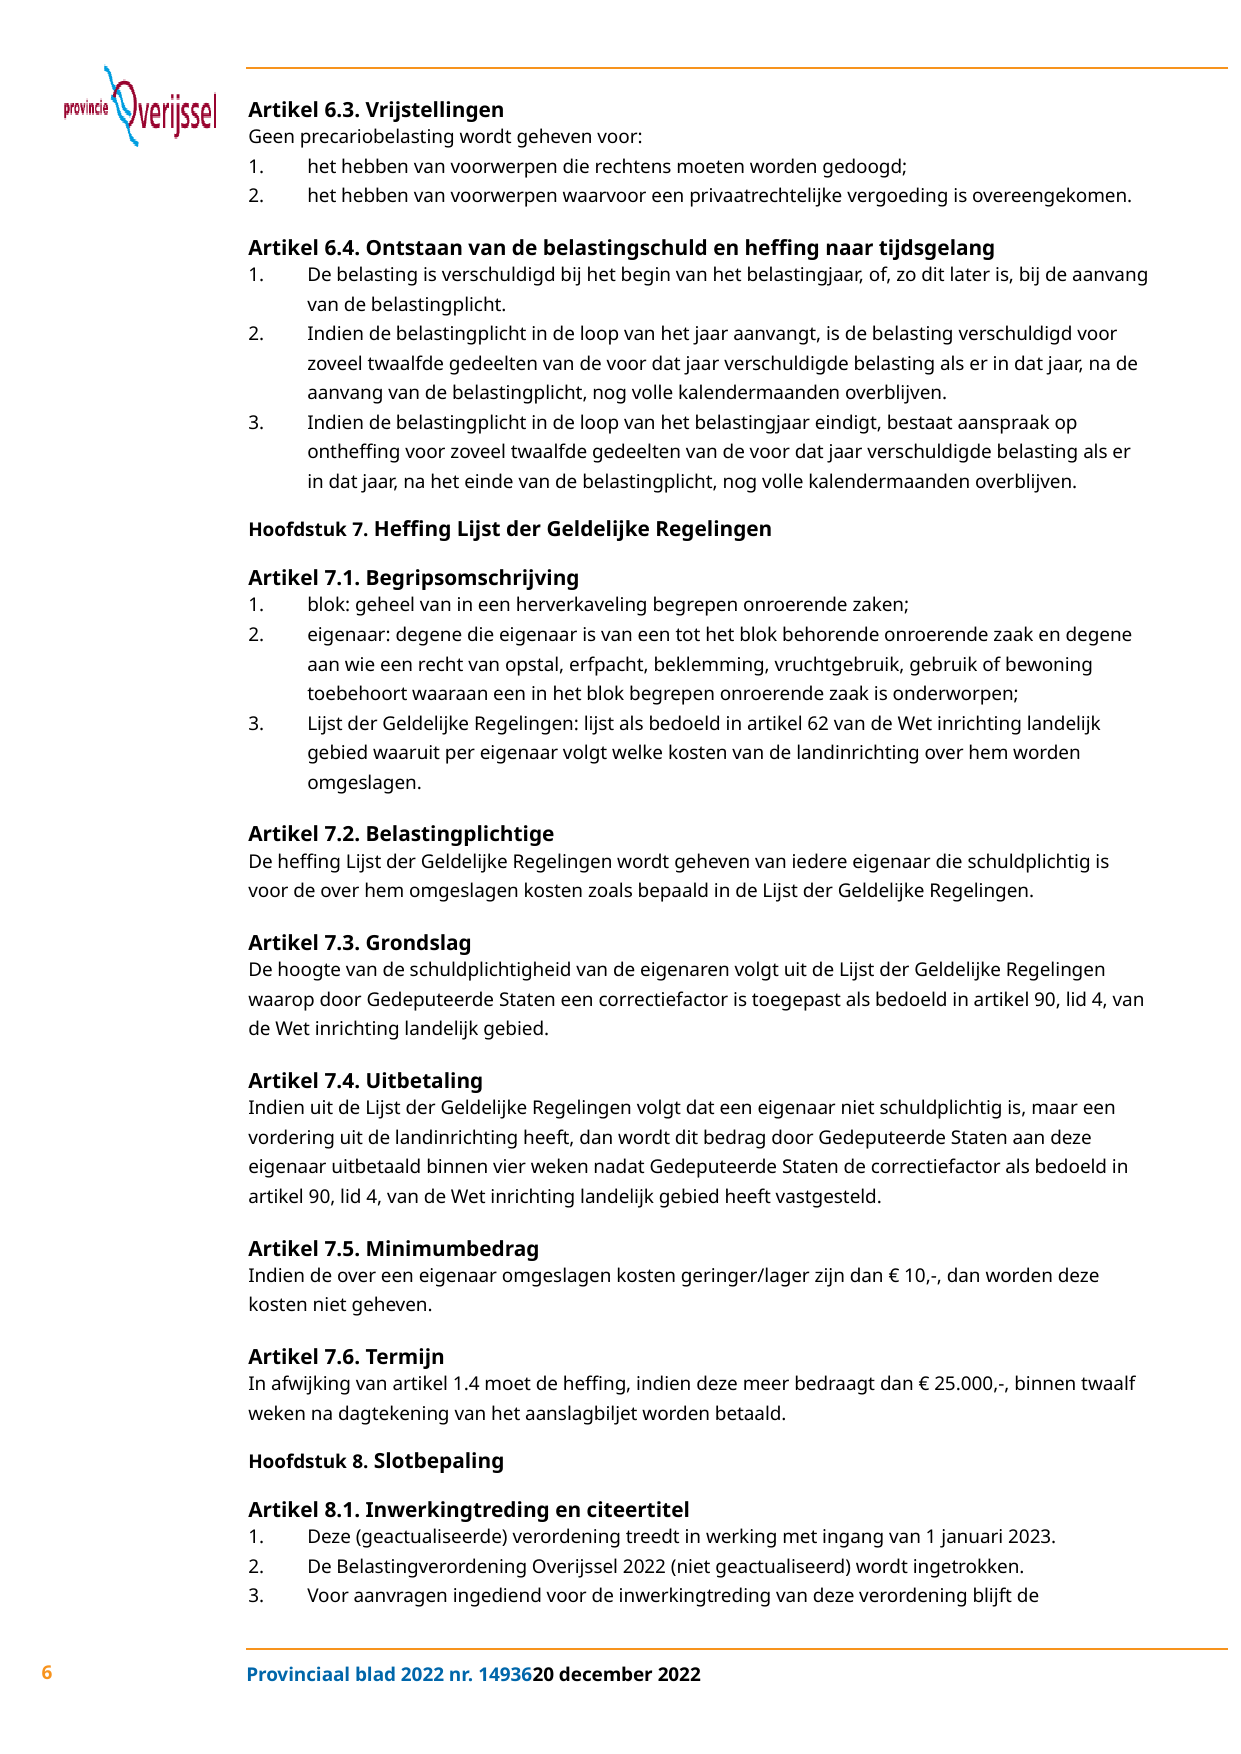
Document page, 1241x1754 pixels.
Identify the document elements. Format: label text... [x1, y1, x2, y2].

list Indien de belastingplicht in de loop van het belastingjaar eindigt, bestaat aanspraak op ontheffing voor zoveel twaalfde gedeelten van de voor dat jaar verschuldigde belasting als er in dat jaar, na het einde van de belastingplicht, nog volle kalendermaanden overblijven. [248, 409, 1152, 494]
text Artikel 7.2. Belastingplichtige [248, 819, 1152, 848]
text Indien uit de Lijst der Geldelijke Regelingen volgt dat een eigenaar niet schuldplichtig is, maar een vordering uit de landinrichting heeft, dan wordt dit bedrag door Gedeputeerde Staten aan deze eigenaar uitbetaald binnen vier weken nadat Gedeputeerde Staten de correctiefactor als bedoeld in artikel 90, lid 4, van de Wet inrichting landelijk gebied heeft vastgesteld. [248, 1094, 1152, 1209]
text Indien de over een eigenaar omgeslagen kosten geringer/lager zijn dan € 10,-, dan worden deze kosten niet geheven. [248, 1262, 1152, 1317]
text Artikel 7.6. Termijn [248, 1342, 1152, 1371]
text De heffing Lijst der Geldelijke Regelingen wordt geheven van iedere eigenaar die schuldplichtig is voor de over hem omgeslagen kosten zoals bepaald in de Lijst der Geldelijke Regelingen. [248, 848, 1152, 903]
list De belasting is verschuldigd bij het begin van het belastingjaar, of, zo dit later is, bij de aanvang van de belastingplicht. [248, 261, 1152, 317]
list Deze (geactualiseerde) verordening treedt in werking met ingang van 1 januari 2023. [248, 1523, 1152, 1549]
text Artikel 8.1. Inwerkingtreding en citeertitel [248, 1495, 1152, 1523]
list Voor aanvragen ingediend voor de inwerkingtreding van deze verordening blijft de [248, 1583, 1152, 1608]
text In afwijking van artikel 1.4 moet de heffing, indien deze meer bedraagt dan € 25.000,-, binnen twaalf weken na dagtekening van het aanslagbiljet worden betaald. [248, 1371, 1152, 1426]
text Artikel 7.4. Uitbetaling [248, 1066, 1152, 1094]
text Artikel 7.3. Grondslag [248, 928, 1152, 956]
list Lijst der Geldelijke Regelingen: lijst als bedoeld in artikel 62 van de Wet inrichting landelijk gebied waaruit per eigenaar volgt welke kosten van de landinrichting over hem worden omgeslagen. [248, 710, 1152, 795]
list het hebben van voorwerpen waarvoor een privaatrechtelijke vergoeding is overeengekomen. [248, 182, 1152, 208]
text Artikel 7.1. Begripsomschrijving [248, 563, 1152, 592]
text Hoofdstuk 8. Slotbepaling [248, 1446, 1152, 1474]
text Artikel 6.4. Ontstaan van de belastingschuld en heffing naar tijdsgelang [248, 233, 1152, 261]
picture [41, 47, 231, 172]
text De hoogte van de schuldplichtigheid van de eigenaren volgt uit de Lijst der Geldelijke Regelingen waarop door Gedeputeerde Staten een correctiefactor is toegepast als bedoeld in artikel 90, lid 4, van de Wet inrichting landelijk gebied. [248, 956, 1152, 1041]
text Artikel 6.3. Vrijstellingen [248, 95, 1152, 123]
list eigenaar: degene die eigenaar is van een tot het blok behorende onroerende zaak en degene aan wie een recht van opstal, erfpacht, beklemming, vruchtgebruik, gebruik of bewoning toebehoort waaraan een in het blok begrepen onroerende zaak is onderworpen; [248, 621, 1152, 706]
text Artikel 7.5. Minimumbedrag [248, 1234, 1152, 1262]
text Hoofdstuk 7. Heffing Lijst der Geldelijke Regelingen [248, 514, 1152, 542]
list Indien de belastingplicht in de loop van het jaar aanvangt, is de belasting verschuldigd voor zoveel twaalfde gedeelten van de voor dat jaar verschuldigde belasting als er in dat jaar, na de aanvang van de belastingplicht, nog volle kalendermaanden overblijven. [248, 320, 1152, 405]
list blok: geheel van in een herverkaveling begrepen onroerende zaken; [248, 592, 1152, 617]
list het hebben van voorwerpen die rechtens moeten worden gedoogd; [248, 153, 1152, 178]
text Geen precariobelasting wordt geheven voor: [248, 123, 1152, 149]
list De Belastingverordening Overijssel 2022 (niet geactualiseerd) wordt ingetrokken. [248, 1553, 1152, 1579]
